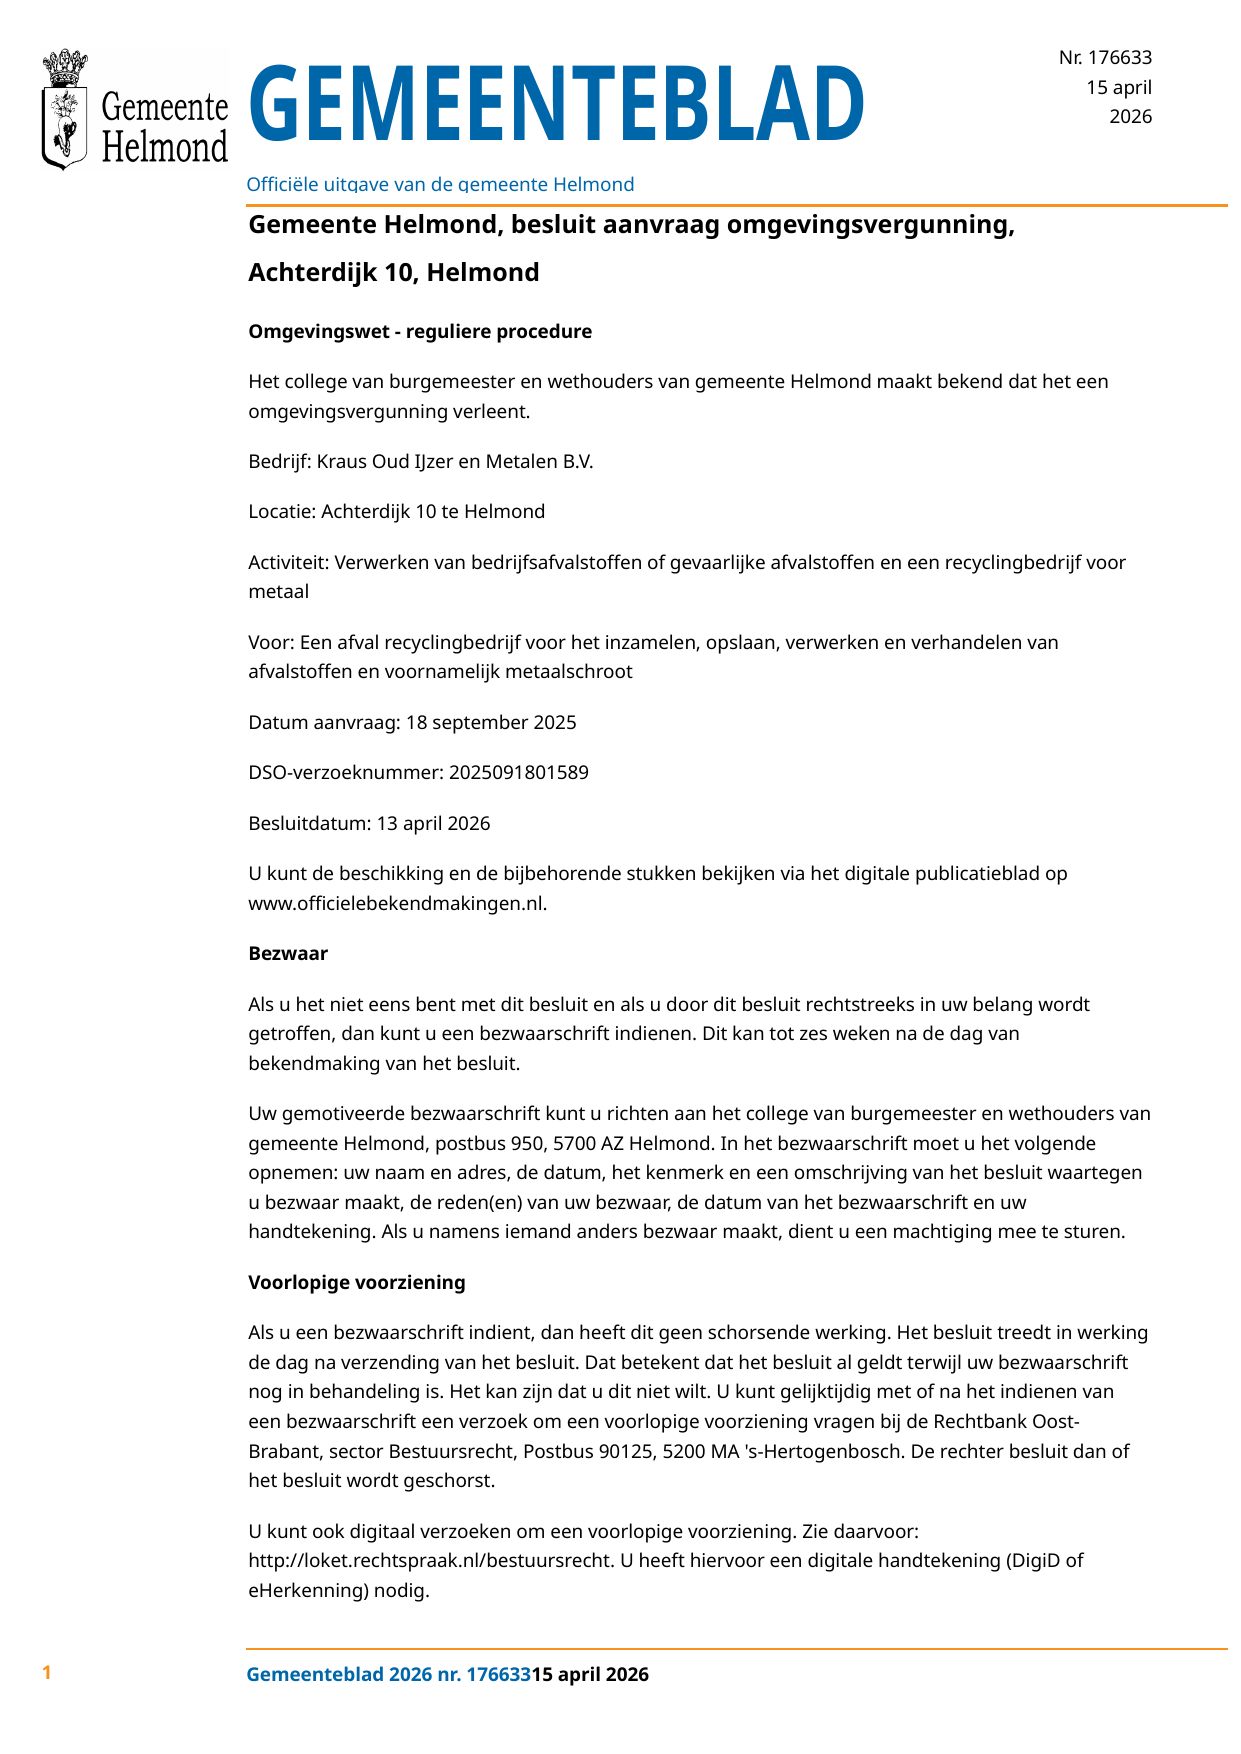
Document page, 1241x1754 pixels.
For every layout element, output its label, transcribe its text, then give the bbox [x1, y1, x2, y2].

text U kunt ook digitaal verzoeken om een voorlopige voorziening. Zie daarvoor: http://loket.rechtspraak.nl/bestuursrecht. U heeft hiervoor een digitale handtekening (DigiD of eHerkenning) nodig. [248, 1518, 1152, 1603]
text Voorlopige voorziening [248, 1269, 1152, 1295]
text U kunt de beschikking en de bijbehorende stukken bekijken via het digitale publicatieblad op www.officielebekendmakingen.nl. [248, 860, 1152, 916]
text Omgevingswet - reguliere procedure [248, 318, 1152, 344]
text Besluitdatum: 13 april 2026 [248, 810, 1152, 836]
text Bedrijf: Kraus Oud IJzer en Metalen B.V. [248, 448, 1152, 474]
text Voor: Een afval recyclingbedrijf voor het inzamelen, opslaan, verwerken en verhandelen van afvalstoffen en voornamelijk metaalschroot [248, 629, 1152, 684]
text Het college van burgemeester en wethouders van gemeente Helmond maakt bekend dat het een omgevingsvergunning verleent. [248, 368, 1152, 424]
text Als u het niet eens bent met dit besluit en als u door dit besluit rechtstreeks in uw belang wordt getroffen, dan kunt u een bezwaarschrift indienen. Dit kan tot zes weken na de dag van bekendmaking van het besluit. [248, 991, 1152, 1076]
text Gemeente Helmond, besluit aanvraag omgevingsvergunning, Achterdijk 10, Helmond [248, 207, 1152, 288]
text Bezwaar [248, 940, 1152, 966]
text Activiteit: Verwerken van bedrijfsafvalstoffen of gevaarlijke afvalstoffen en een recyclingbedrijf voor metaal [248, 549, 1152, 604]
text Als u een bezwaarschrift indient, dan heeft dit geen schorsende werking. Het besluit treedt in werking de dag na verzending van het besluit. Dat betekent dat het besluit al geldt terwijl uw bezwaarschrift nog in behandeling is. Het kan zijn dat u dit niet wilt. U kunt gelijktijdig met of na het indienen van een bezwaarschrift een verzoek om een voorlopige voorziening vragen bij de Rechtbank Oost-Brabant, sector Bestuursrecht, Postbus 90125, 5200 MA 's‑Hertogenbosch. De rechter besluit dan of het besluit wordt geschorst. [248, 1319, 1152, 1493]
text Uw gemotiveerde bezwaarschrift kunt u richten aan het college van burgemeester en wethouders van gemeente Helmond, postbus 950, 5700 AZ Helmond. In het bezwaarschrift moet u het volgende opnemen: uw naam en adres, de datum, het kenmerk en een omschrijving van het besluit waartegen u bezwaar maakt, de reden(en) van uw bezwaar, de datum van het bezwaarschrift en uw handtekening. Als u namens iemand anders bezwaar maakt, dient u een machtiging mee te sturen. [248, 1100, 1152, 1244]
text Datum aanvraag: 18 september 2025 [248, 709, 1152, 735]
picture [41, 47, 231, 172]
text DSO-verzoeknummer: 2025091801589 [248, 759, 1152, 785]
text Locatie: Achterdijk 10 te Helmond [248, 499, 1152, 524]
